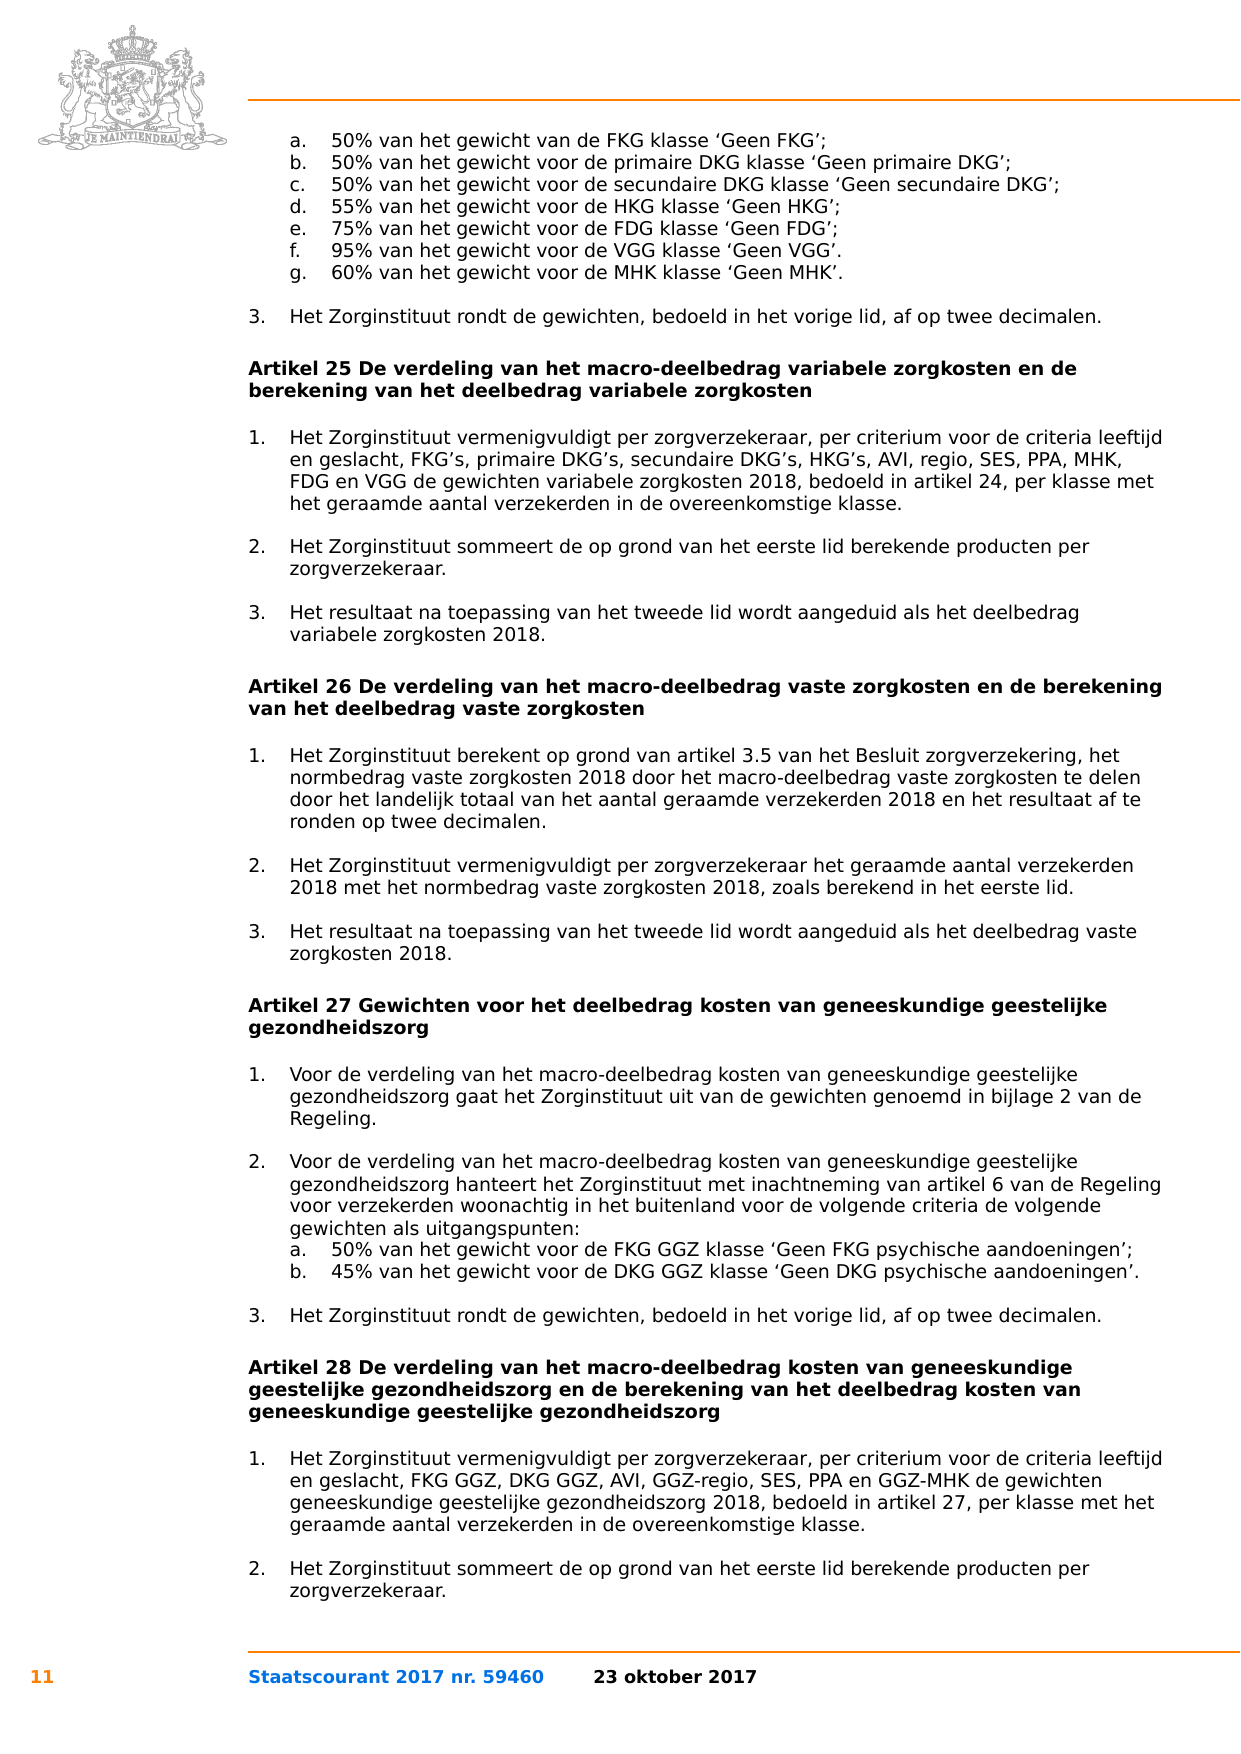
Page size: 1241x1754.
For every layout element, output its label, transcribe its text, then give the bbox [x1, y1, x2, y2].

subtitle Artikel 28 De verdeling van het macro-deelbedrag kosten van geneeskundige geestelijke gezondheidszorg en de berekening van het deelbedrag kosten van geneeskundige geestelijke gezondheidszorg [248, 1357, 1163, 1423]
text f. 95% van het gewicht voor de VGG klasse ‘Geen VGG’. [289, 240, 1163, 262]
text 3. Het resultaat na toepassing van het tweede lid wordt aangeduid als het deelbedrag vaste zorgkosten 2018. [248, 921, 1163, 965]
text 2. Het Zorginstituut sommeert de op grond van het eerste lid berekende producten per zorgverzekeraar. [248, 1558, 1163, 1602]
text 3. Het resultaat na toepassing van het tweede lid wordt aangeduid als het deelbedrag variabele zorgkosten 2018. [248, 602, 1163, 646]
text 1. Voor de verdeling van het macro-deelbedrag kosten van geneeskundige geestelijke gezondheidszorg gaat het Zorginstituut uit van de gewichten genoemd in bijlage 2 van de Regeling. [248, 1064, 1163, 1129]
text 1. Het Zorginstituut vermenigvuldigt per zorgverzekeraar, per criterium voor de criteria leeftijd en geslacht, FKG GGZ, DKG GGZ, AVI, GGZ-regio, SES, PPA en GGZ-MHK de gewichten geneeskundige geestelijke gezondheidszorg 2018, bedoeld in artikel 27, per klasse met het geraamde aantal verzekerden in de overeenkomstige klasse. [248, 1448, 1163, 1536]
text 3. Het Zorginstituut rondt de gewichten, bedoeld in het vorige lid, af op twee decimalen. [248, 306, 1163, 328]
text a. 50% van het gewicht van de FKG klasse ‘Geen FKG’; [289, 130, 1163, 152]
text 2. Het Zorginstituut sommeert de op grond van het eerste lid berekende producten per zorgverzekeraar. [248, 536, 1163, 580]
subtitle Artikel 26 De verdeling van het macro-deelbedrag vaste zorgkosten en de berekening van het deelbedrag vaste zorgkosten [248, 676, 1163, 720]
text 1. Het Zorginstituut vermenigvuldigt per zorgverzekeraar, per criterium voor de criteria leeftijd en geslacht, FKG’s, primaire DKG’s, secundaire DKG’s, HKG’s, AVI, regio, SES, PPA, MHK, FDG en VGG de gewichten variabele zorgkosten 2018, bedoeld in artikel 24, per klasse met het geraamde aantal verzekerden in de overeenkomstige klasse. [248, 427, 1163, 514]
text b. 50% van het gewicht voor de primaire DKG klasse ‘Geen primaire DKG’; [289, 152, 1163, 174]
subtitle Artikel 25 De verdeling van het macro-deelbedrag variabele zorgkosten en de berekening van het deelbedrag variabele zorgkosten [248, 358, 1163, 402]
text g. 60% van het gewicht voor de MHK klasse ‘Geen MHK’. [289, 262, 1163, 284]
text 2. Het Zorginstituut vermenigvuldigt per zorgverzekeraar het geraamde aantal verzekerden 2018 met het normbedrag vaste zorgkosten 2018, zoals berekend in het eerste lid. [248, 855, 1163, 899]
text e. 75% van het gewicht voor de FDG klasse ‘Geen FDG’; [289, 218, 1163, 240]
text a. 50% van het gewicht voor de FKG GGZ klasse ‘Geen FKG psychische aandoeningen’; [289, 1239, 1163, 1261]
text 2. Voor de verdeling van het macro-deelbedrag kosten van geneeskundige geestelijke gezondheidszorg hanteert het Zorginstituut met inachtneming van artikel 6 van de Regeling voor verzekerden woonachtig in het buitenland voor de volgende criteria de volgende gewichten als uitgangspunten: [248, 1151, 1163, 1239]
text b. 45% van het gewicht voor de DKG GGZ klasse ‘Geen DKG psychische aandoeningen’. [289, 1261, 1163, 1283]
picture [38, 25, 227, 150]
text 1. Het Zorginstituut berekent op grond van artikel 3.5 van het Besluit zorgverzekering, het normbedrag vaste zorgkosten 2018 door het macro-deelbedrag vaste zorgkosten te delen door het landelijk totaal van het aantal geraamde verzekerden 2018 en het resultaat af te ronden op twee decimalen. [248, 745, 1163, 833]
subtitle Artikel 27 Gewichten voor het deelbedrag kosten van geneeskundige geestelijke gezondheidszorg [248, 995, 1163, 1039]
text c. 50% van het gewicht voor de secundaire DKG klasse ‘Geen secundaire DKG’; [289, 174, 1163, 196]
text 3. Het Zorginstituut rondt de gewichten, bedoeld in het vorige lid, af op twee decimalen. [248, 1305, 1163, 1327]
text d. 55% van het gewicht voor de HKG klasse ‘Geen HKG’; [289, 196, 1163, 218]
